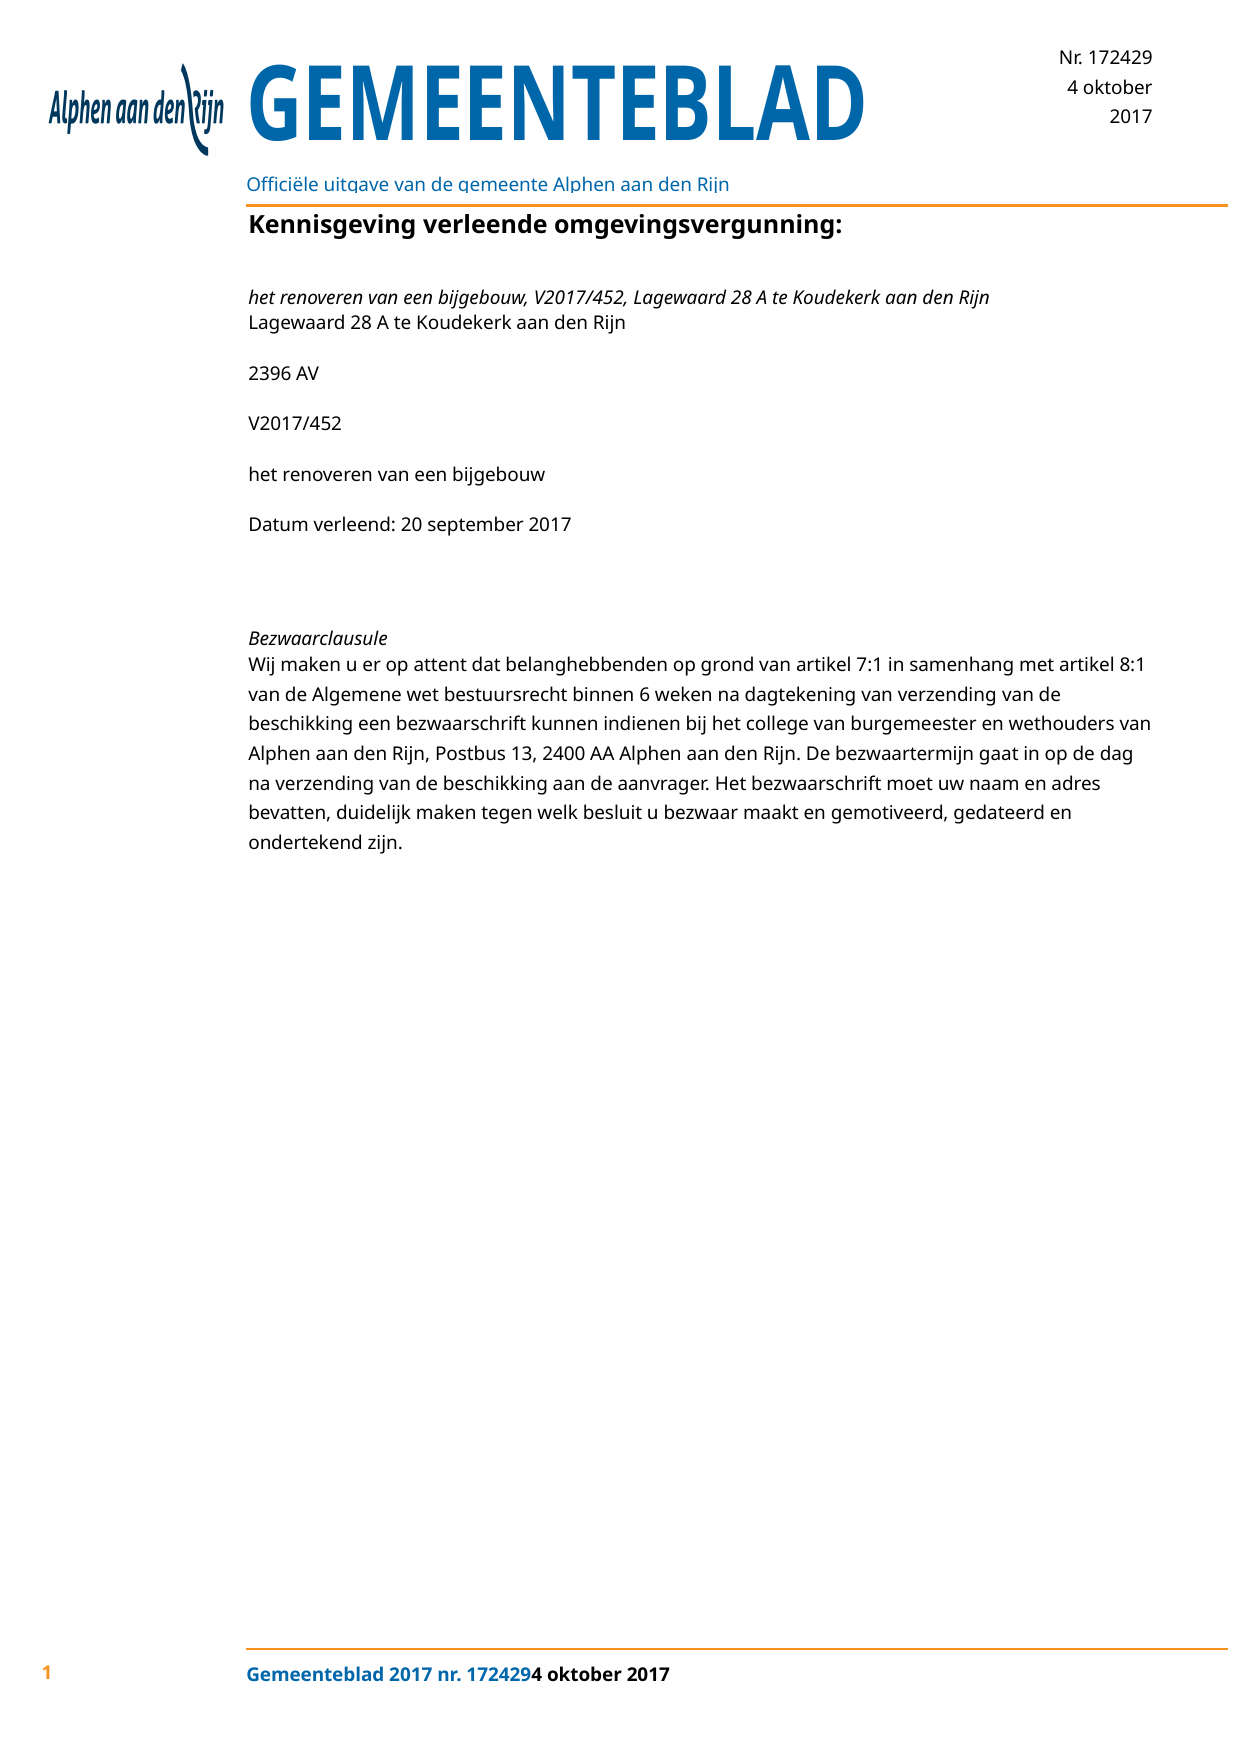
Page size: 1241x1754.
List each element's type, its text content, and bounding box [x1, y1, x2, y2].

text Lagewaard 28 A te Koudekerk aan den Rijn [248, 309, 1152, 335]
text Kennisgeving verleende omgevingsvergunning: [248, 207, 1152, 241]
text V2017/452 [248, 410, 1152, 436]
text het renoveren van een bijgebouw, V2017/452, Lagewaard 28 A te Koudekerk aan den Rijn [248, 284, 1152, 309]
picture [41, 47, 231, 172]
text 2396 AV [248, 360, 1152, 386]
text Datum verleend: 20 september 2017 [248, 511, 1152, 537]
text Bezwaarclausule [248, 626, 1152, 651]
text Wij maken u er op attent dat belanghebbenden op grond van artikel 7:1 in samenhang met artikel 8:1 van de Algemene wet bestuursrecht binnen 6 weken na dagtekening van verzending van de beschikking een bezwaarschrift kunnen indienen bij het college van burgemeester en wethouders van Alphen aan den Rijn, Postbus 13, 2400 AA Alphen aan den Rijn. De bezwaartermijn gaat in op de dag na verzending van de beschikking aan de aanvrager. Het bezwaarschrift moet uw naam en adres bevatten, duidelijk maken tegen welk besluit u bezwaar maakt en gemotiveerd, gedateerd en ondertekend zijn. [248, 651, 1152, 854]
text het renoveren van een bijgebouw [248, 461, 1152, 487]
